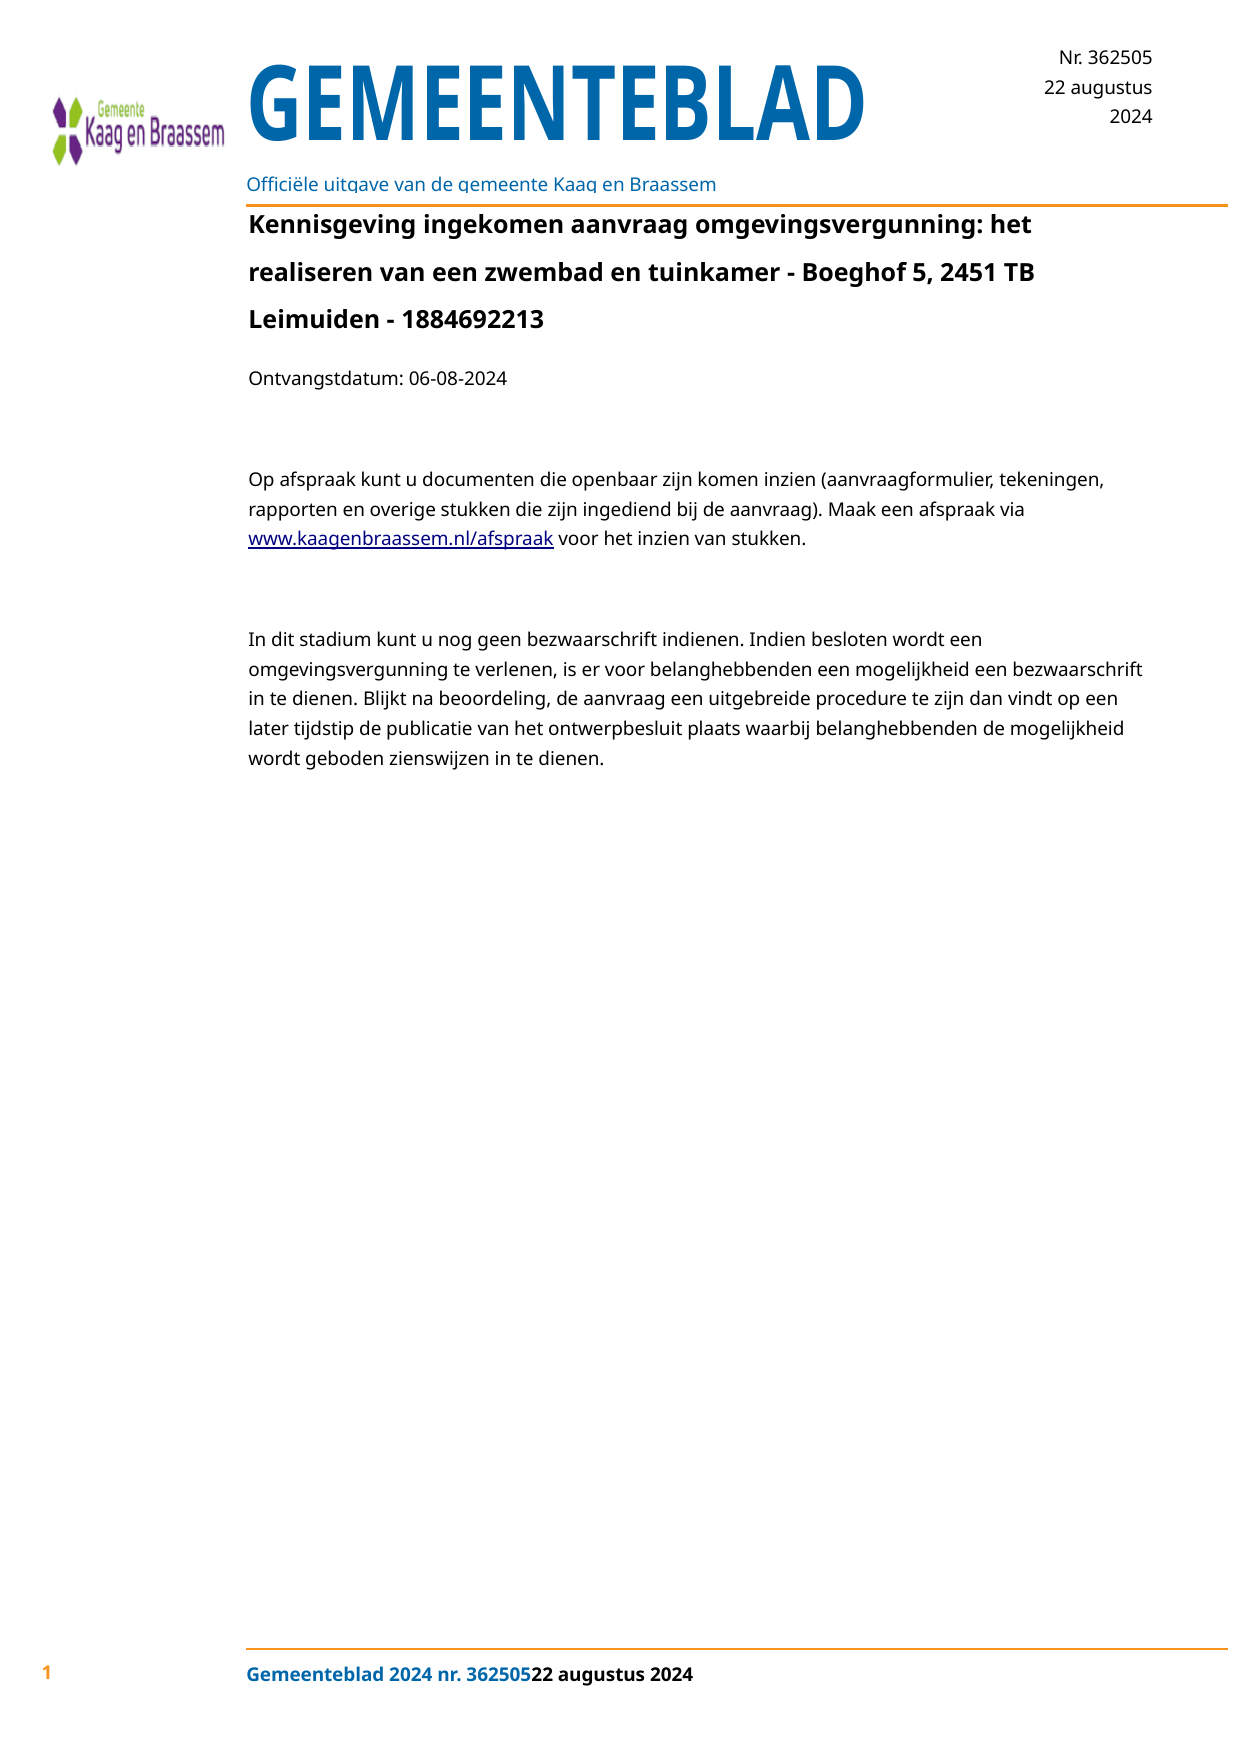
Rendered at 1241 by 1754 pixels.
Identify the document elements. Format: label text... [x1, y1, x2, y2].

text In dit stadium kunt u nog geen bezwaarschrift indienen. Indien besloten wordt een omgevingsvergunning te verlenen, is er voor belanghebbenden een mogelijkheid een bezwaarschrift in te dienen. Blijkt na beoordeling, de aanvraag een uitgebreide procedure te zijn dan vindt op een later tijdstip de publicatie van het ontwerpbesluit plaats waarbij belanghebbenden de mogelijkheid wordt geboden zienswijzen in te dienen. [248, 626, 1152, 770]
text Kennisgeving ingekomen aanvraag omgevingsvergunning: het realiseren van een zwembad en tuinkamer - Boeghof 5, 2451 TB Leimuiden - 1884692213 [248, 207, 1152, 336]
picture [41, 47, 231, 172]
text Op afspraak kunt u documenten die openbaar zijn komen inzien (aanvraagformulier, tekeningen, rapporten en overige stukken die zijn ingediend bij de aanvraag). Maak een afspraak via www.kaagenbraassem.nl/afspraak voor het inzien van stukken. [248, 466, 1152, 551]
text Ontvangstdatum: 06-08-2024 [248, 366, 1152, 391]
